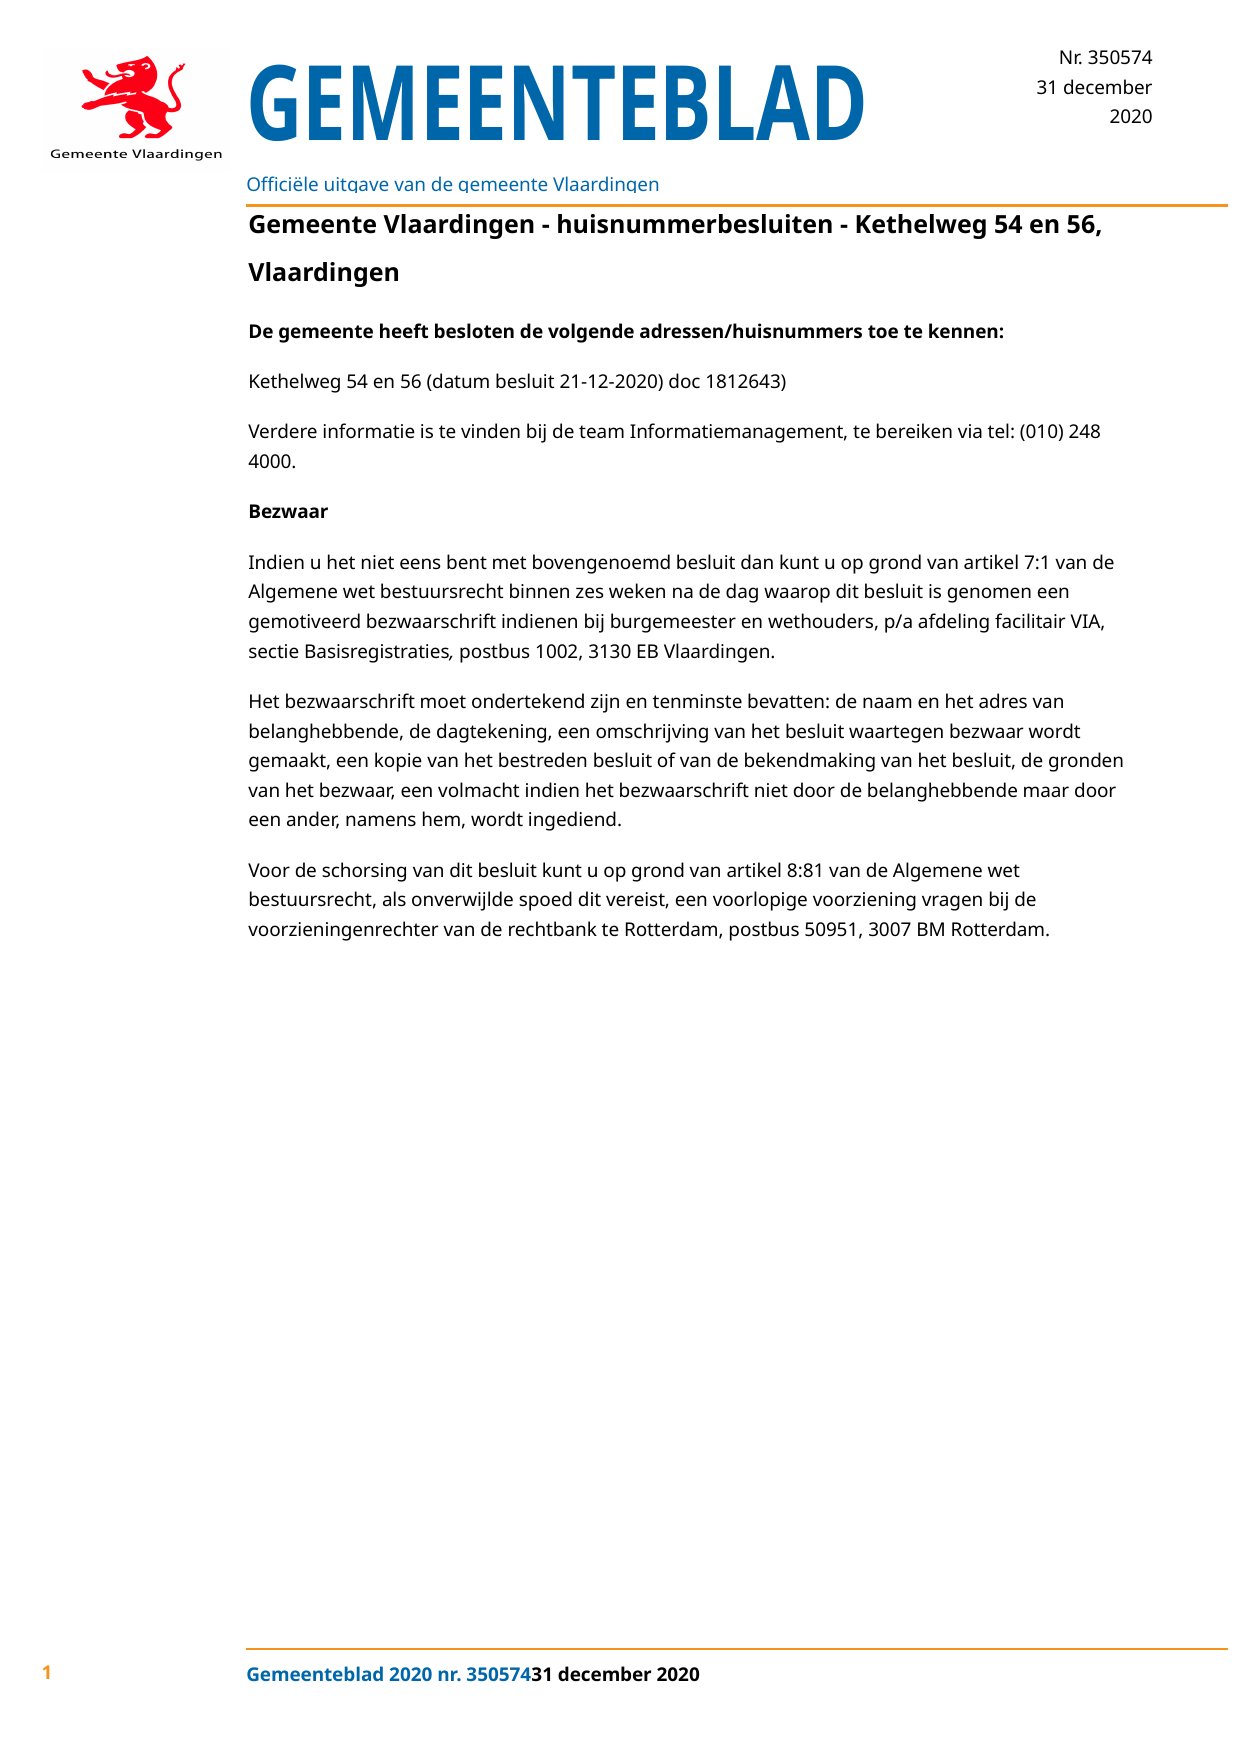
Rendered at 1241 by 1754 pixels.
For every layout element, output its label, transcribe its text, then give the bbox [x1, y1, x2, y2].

text De gemeente heeft besloten de volgende adressen/huisnummers toe te kennen: [248, 318, 1152, 344]
text Indien u het niet eens bent met bovengenoemd besluit dan kunt u op grond van artikel 7:1 van de Algemene wet bestuursrecht binnen zes weken na de dag waarop dit besluit is genomen een gemotiveerd bezwaarschrift indienen bij burgemeester en wethouders, p/a afdeling facilitair VIA, sectie Basisregistraties, postbus 1002, 3130 EB Vlaardingen. [248, 549, 1152, 664]
picture [41, 47, 231, 172]
text Kethelweg 54 en 56 (datum besluit 21-12-2020) doc 1812643) [248, 368, 1152, 394]
text Voor de schorsing van dit besluit kunt u op grond van artikel 8:81 van de Algemene wet bestuursrecht, als onverwijlde spoed dit vereist, een voorlopige voorziening vragen bij de voorzieningenrechter van de rechtbank te Rotterdam, postbus 50951, 3007 BM Rotterdam. [248, 857, 1152, 942]
text Bezwaar [248, 499, 1152, 524]
text Gemeente Vlaardingen - huisnummerbesluiten - Kethelweg 54 en 56, Vlaardingen [248, 207, 1152, 288]
text Het bezwaarschrift moet ondertekend zijn en tenminste bevatten: de naam en het adres van belanghebbende, de dagtekening, een omschrijving van het besluit waartegen bezwaar wordt gemaakt, een kopie van het bestreden besluit of van de bekendmaking van het besluit, de gronden van het bezwaar, een volmacht indien het bezwaarschrift niet door de belanghebbende maar door een ander, namens hem, wordt ingediend. [248, 688, 1152, 832]
text Verdere informatie is te vinden bij de team Informatiemanagement, te bereiken via tel: (010) 248 4000. [248, 419, 1152, 474]
